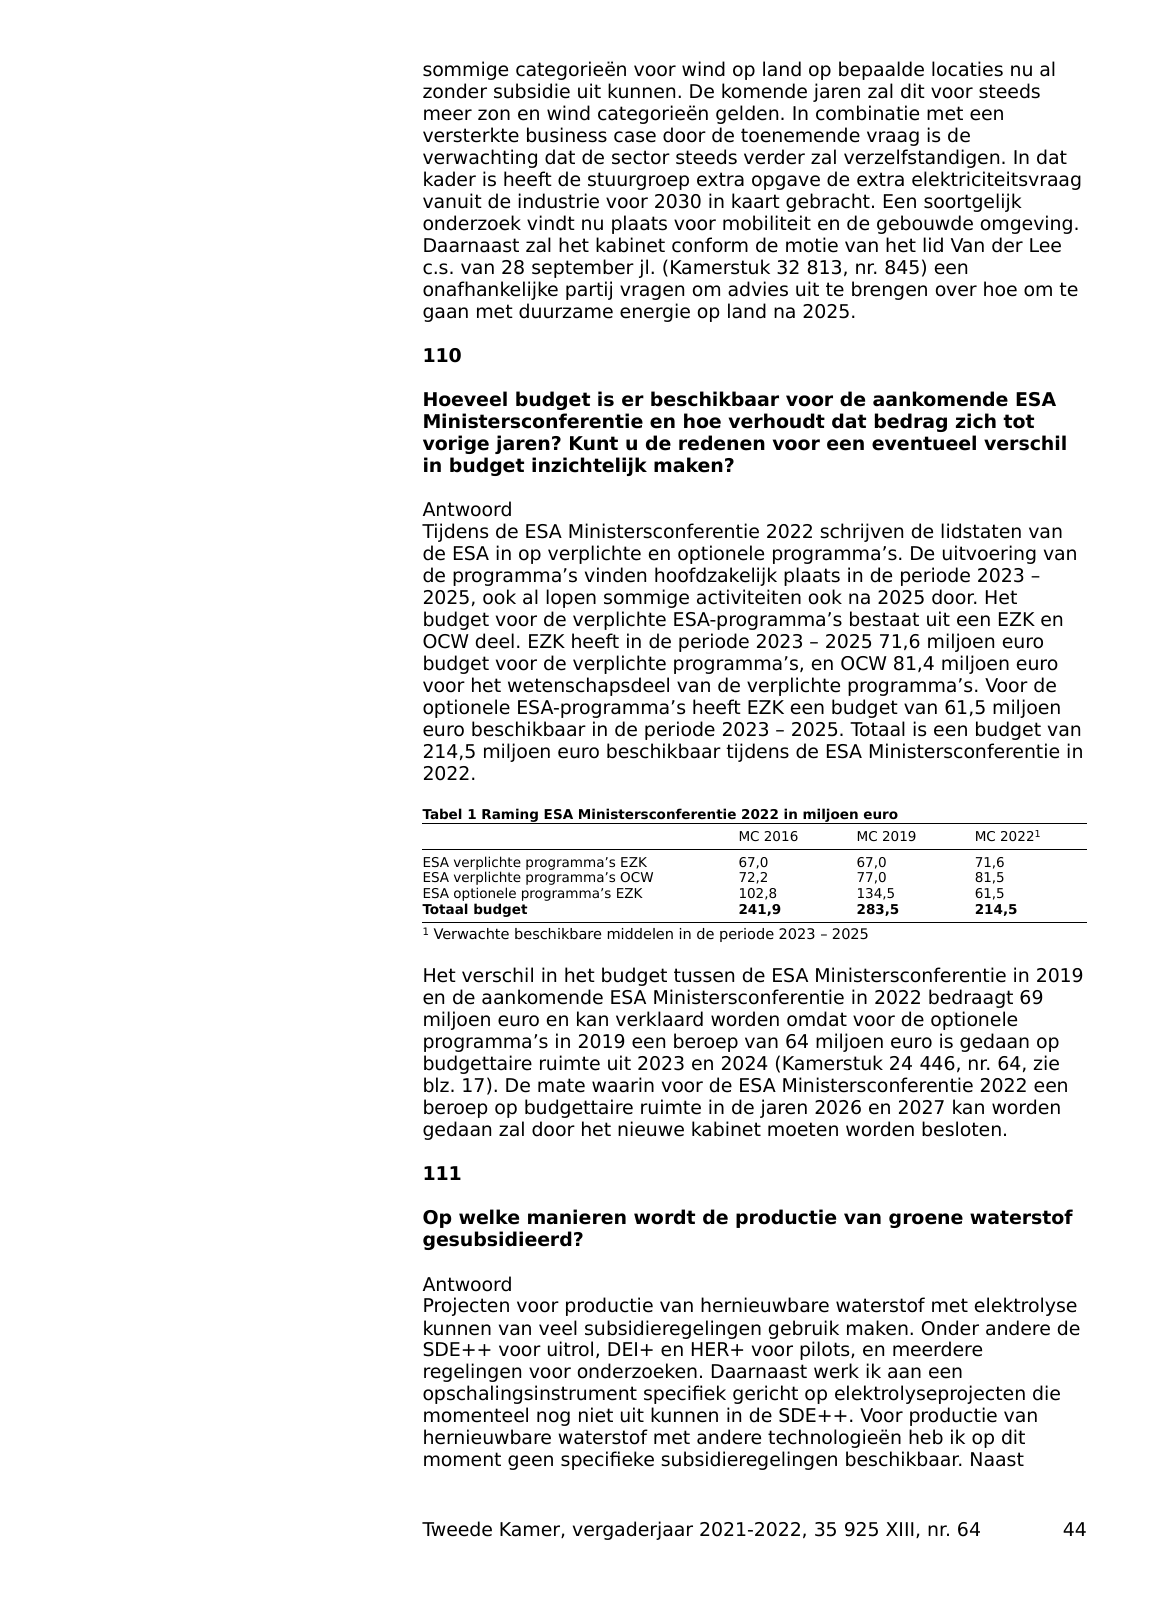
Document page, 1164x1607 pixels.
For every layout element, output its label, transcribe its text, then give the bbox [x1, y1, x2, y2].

table_cell 283,5 [850, 902, 968, 922]
table_header Tabel 1 Raming ESA Ministersconferentie 2022 in miljoen euro [422, 807, 1087, 823]
subtitle 111 [422, 1163, 1087, 1185]
table_cell MC 20221 [969, 824, 1087, 849]
subtitle 110 [422, 345, 1087, 367]
table_cell [422, 824, 732, 849]
table_cell MC 2019 [850, 824, 968, 849]
table_cell 71,6 [969, 850, 1087, 870]
table_cell ESA verplichte programma’s EZK [422, 850, 732, 870]
text Hoeveel budget is er beschikbaar voor de aankomende ESA Ministersconferentie en hoe verhoudt dat bedrag zich tot vorige jaren? Kunt u de redenen voor een eventueel verschil in budget inzichtelijk maken? [422, 389, 1087, 477]
text Antwoord [422, 499, 1087, 521]
table_cell 72,2 [732, 870, 850, 886]
text Op welke manieren wordt de productie van groene waterstof gesubsidieerd? [422, 1207, 1087, 1251]
table_cell 214,5 [969, 902, 1087, 922]
table_cell 67,0 [732, 850, 850, 870]
table_cell 81,5 [969, 870, 1087, 886]
table_cell Totaal budget [422, 902, 732, 922]
table_cell 134,5 [850, 886, 968, 902]
text Projecten voor productie van hernieuwbare waterstof met elektrolyse kunnen van veel subsidieregelingen gebruik maken. Onder andere de SDE++ voor uitrol, DEI+ en HER+ voor pilots, en meerdere regelingen voor onderzoeken. Daarnaast werk ik aan een opschalingsinstrument specifiek gericht op elektrolyseprojecten die momenteel nog niet uit kunnen in de SDE++. Voor productie van hernieuwbare waterstof met andere technologieën heb ik op dit moment geen specifieke subsidieregelingen beschikbaar. Naast [422, 1295, 1087, 1471]
table_cell 241,9 [732, 902, 850, 922]
text Het verschil in het budget tussen de ESA Ministersconferentie in 2019 en de aankomende ESA Ministersconferentie in 2022 bedraagt 69 miljoen euro en kan verklaard worden omdat voor de optionele programma’s in 2019 een beroep van 64 miljoen euro is gedaan op budgettaire ruimte uit 2023 en 2024 (Kamerstuk 24 446, nr. 64, zie blz. 17). De mate waarin voor de ESA Ministersconferentie 2022 een beroep op budgettaire ruimte in de jaren 2026 en 2027 kan worden gedaan zal door het nieuwe kabinet moeten worden besloten. [422, 965, 1087, 1141]
table_cell 102,8 [732, 886, 850, 902]
table_cell ESA optionele programma’s EZK [422, 886, 732, 902]
table_cell 67,0 [850, 850, 968, 870]
text Antwoord [422, 1273, 1087, 1295]
table_cell MC 2016 [732, 824, 850, 849]
text Tijdens de ESA Ministersconferentie 2022 schrijven de lidstaten van de ESA in op verplichte en optionele programma’s. De uitvoering van de programma’s vinden hoofdzakelijk plaats in de periode 2023 – 2025, ook al lopen sommige activiteiten ook na 2025 door. Het budget voor de verplichte ESA-programma’s bestaat uit een EZK en OCW deel. EZK heeft in de periode 2023 – 2025 71,6 miljoen euro budget voor de verplichte programma’s, en OCW 81,4 miljoen euro voor het wetenschapsdeel van de verplichte programma’s. Voor de optionele ESA-programma’s heeft EZK een budget van 61,5 miljoen euro beschikbaar in de periode 2023 – 2025. Totaal is een budget van 214,5 miljoen euro beschikbaar tijdens de ESA Ministersconferentie in 2022. [422, 521, 1087, 785]
text sommige categorieën voor wind op land op bepaalde locaties nu al zonder subsidie uit kunnen. De komende jaren zal dit voor steeds meer zon en wind categorieën gelden. In combinatie met een versterkte business case door de toenemende vraag is de verwachting dat de sector steeds verder zal verzelfstandigen. In dat kader is heeft de stuurgroep extra opgave de extra elektriciteitsvraag vanuit de industrie voor 2030 in kaart gebracht. Een soortgelijk onderzoek vindt nu plaats voor mobiliteit en de gebouwde omgeving. Daarnaast zal het kabinet conform de motie van het lid Van der Lee c.s. van 28 september jl. (Kamerstuk 32 813, nr. 845) een onafhankelijke partij vragen om advies uit te brengen over hoe om te gaan met duurzame energie op land na 2025. [422, 59, 1087, 323]
table_cell 61,5 [969, 886, 1087, 902]
table_cell 77,0 [850, 870, 968, 886]
table_cell ESA verplichte programma’s OCW [422, 870, 732, 886]
table_cell 1 Verwachte beschikbare middelen in de periode 2023 – 2025 [422, 923, 1087, 943]
